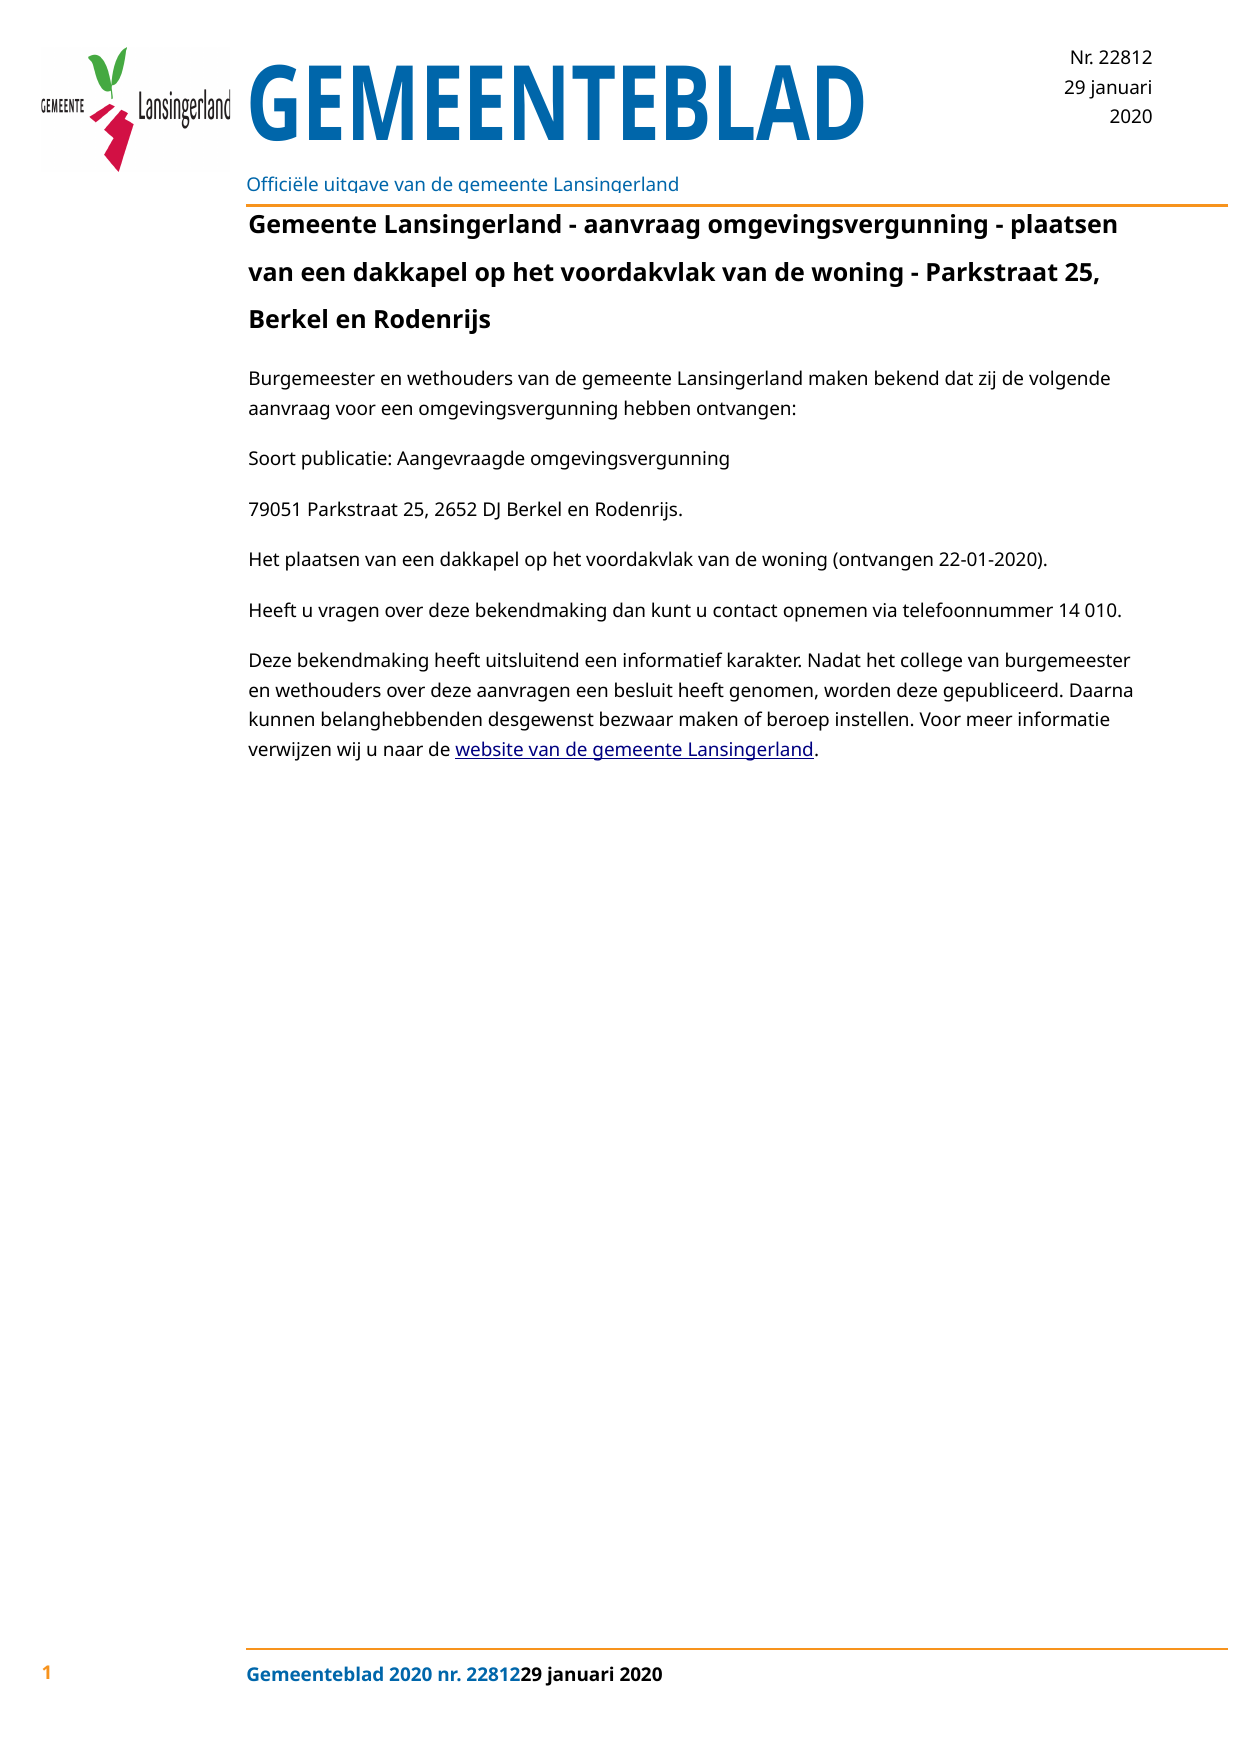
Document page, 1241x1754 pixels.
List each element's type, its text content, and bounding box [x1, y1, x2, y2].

text Heeft u vragen over deze bekendmaking dan kunt u contact opnemen via telefoonnummer 14 010. [248, 597, 1152, 622]
text 79051 Parkstraat 25, 2652 DJ Berkel en Rodenrijs. [248, 496, 1152, 522]
text Burgemeester en wethouders van de gemeente Lansingerland maken bekend dat zij de volgende aanvraag voor een omgevingsvergunning hebben ontvangen: [248, 366, 1152, 421]
picture [41, 47, 231, 172]
text Gemeente Lansingerland - aanvraag omgevingsvergunning - plaatsen van een dakkapel op het voordakvlak van de woning - Parkstraat 25, Berkel en Rodenrijs [248, 207, 1152, 336]
text Soort publicatie: Aangevraagde omgevingsvergunning [248, 446, 1152, 471]
text Het plaatsen van een dakkapel op het voordakvlak van de woning (ontvangen 22-01-2020). [248, 546, 1152, 572]
text Deze bekendmaking heeft uitsluitend een informatief karakter. Nadat het college van burgemeester en wethouders over deze aanvragen een besluit heeft genomen, worden deze gepubliceerd. Daarna kunnen belanghebbenden desgewenst bezwaar maken of beroep instellen. Voor meer informatie verwijzen wij u naar de website van de gemeente Lansingerland. [248, 647, 1152, 762]
